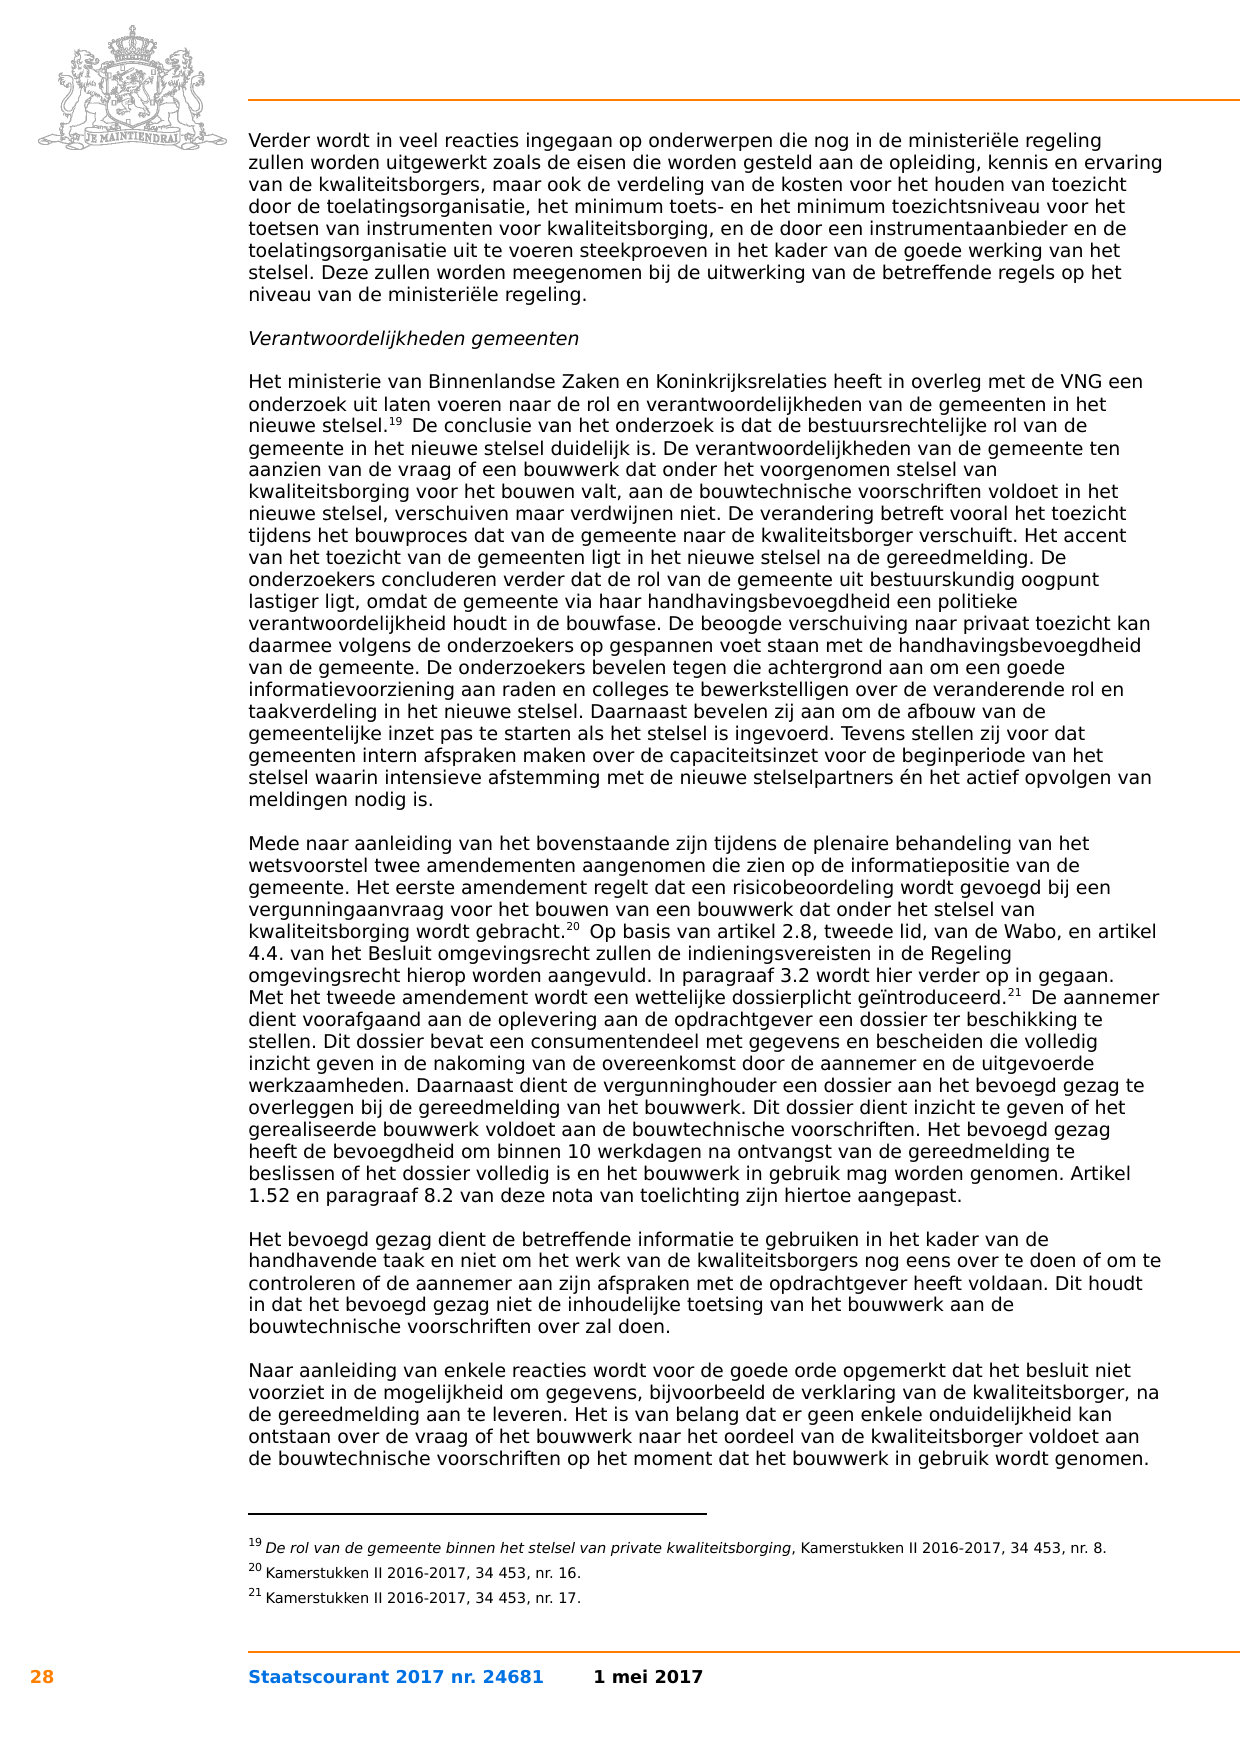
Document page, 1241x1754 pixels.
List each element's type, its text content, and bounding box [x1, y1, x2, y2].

subtitle Verantwoordelijkheden gemeenten [248, 328, 1163, 349]
text Mede naar aanleiding van het bovenstaande zijn tijdens de plenaire behandeling van het wetsvoorstel twee amendementen aangenomen die zien op de informatiepositie van de gemeente. Het eerste amendement regelt dat een risicobeoordeling wordt gevoegd bij een vergunningaanvraag voor het bouwen van een bouwwerk dat onder het stelsel van kwaliteitsborging wordt gebracht. Op basis van artikel 2.8, tweede lid, van de Wabo, en artikel 4.4. van het Besluit omgevingsrecht zullen de indieningsvereisten in de Regeling omgevingsrecht hierop worden aangevuld. In paragraaf 3.2 wordt hier verder op in gegaan. [248, 833, 1163, 987]
text Het bevoegd gezag dient de betreffende informatie te gebruiken in het kader van de handhavende taak en niet om het werk van de kwaliteitsborgers nog eens over te doen of om te controleren of de aannemer aan zijn afspraken met de opdrachtgever heeft voldaan. Dit houdt in dat het bevoegd gezag niet de inhoudelijke toetsing van het bouwwerk aan de bouwtechnische voorschriften over zal doen. [248, 1228, 1163, 1338]
text Het ministerie van Binnenlandse Zaken en Koninkrijksrelaties heeft in overleg met de VNG een onderzoek uit laten voeren naar de rol en verantwoordelijkheden van de gemeenten in het nieuwe stelsel. De conclusie van het onderzoek is dat de bestuursrechtelijke rol van de gemeente in het nieuwe stelsel duidelijk is. De verantwoordelijkheden van de gemeente ten aanzien van de vraag of een bouwwerk dat onder het voorgenomen stelsel van kwaliteitsborging voor het bouwen valt, aan de bouwtechnische voorschriften voldoet in het nieuwe stelsel, verschuiven maar verdwijnen niet. De verandering betreft vooral het toezicht tijdens het bouwproces dat van de gemeente naar de kwaliteitsborger verschuift. Het accent van het toezicht van de gemeenten ligt in het nieuwe stelsel na de gereedmelding. De onderzoekers concluderen verder dat de rol van de gemeente uit bestuurskundig oogpunt lastiger ligt, omdat de gemeente via haar handhavingsbevoegdheid een politieke verantwoordelijkheid houdt in de bouwfase. De beoogde verschuiving naar privaat toezicht kan daarmee volgens de onderzoekers op gespannen voet staan met de handhavingsbevoegdheid van de gemeente. De onderzoekers bevelen tegen die achtergrond aan om een goede informatievoorziening aan raden en colleges te bewerkstelligen over de veranderende rol en taakverdeling in het nieuwe stelsel. Daarnaast bevelen zij aan om de afbouw van de gemeentelijke inzet pas te starten als het stelsel is ingevoerd. Tevens stellen zij voor dat gemeenten intern afspraken maken over de capaciteitsinzet voor de beginperiode van het stelsel waarin intensieve afstemming met de nieuwe stelselpartners én het actief opvolgen van meldingen nodig is. [248, 371, 1163, 811]
text Verder wordt in veel reacties ingegaan op onderwerpen die nog in de ministeriële regeling zullen worden uitgewerkt zoals de eisen die worden gesteld aan de opleiding, kennis en ervaring van de kwaliteitsborgers, maar ook de verdeling van de kosten voor het houden van toezicht door de toelatingsorganisatie, het minimum toets- en het minimum toezichtsniveau voor het toetsen van instrumenten voor kwaliteitsborging, en de door een instrumentaanbieder en de toelatingsorganisatie uit te voeren steekproeven in het kader van de goede werking van het stelsel. Deze zullen worden meegenomen bij de uitwerking van de betreffende regels op het niveau van de ministeriële regeling. [248, 130, 1163, 306]
text Kamerstukken II 2016-2017, 34 453, nr. 16. [248, 1561, 1163, 1583]
picture [38, 25, 227, 150]
text Naar aanleiding van enkele reacties wordt voor de goede orde opgemerkt dat het besluit niet voorziet in de mogelijkheid om gegevens, bijvoorbeeld de verklaring van de kwaliteitsborger, na de gereedmelding aan te leveren. Het is van belang dat er geen enkele onduidelijkheid kan ontstaan over de vraag of het bouwwerk naar het oordeel van de kwaliteitsborger voldoet aan de bouwtechnische voorschriften op het moment dat het bouwwerk in gebruik wordt genomen. [248, 1360, 1163, 1470]
text Kamerstukken II 2016-2017, 34 453, nr. 17. [248, 1586, 1163, 1608]
text Met het tweede amendement wordt een wettelijke dossierplicht geïntroduceerd. De aannemer dient voorafgaand aan de oplevering aan de opdrachtgever een dossier ter beschikking te stellen. Dit dossier bevat een consumentendeel met gegevens en bescheiden die volledig inzicht geven in de nakoming van de overeenkomst door de aannemer en de uitgevoerde werkzaamheden. Daarnaast dient de vergunninghouder een dossier aan het bevoegd gezag te overleggen bij de gereedmelding van het bouwwerk. Dit dossier dient inzicht te geven of het gerealiseerde bouwwerk voldoet aan de bouwtechnische voorschriften. Het bevoegd gezag heeft de bevoegdheid om binnen 10 werkdagen na ontvangst van de gereedmelding te beslissen of het dossier volledig is en het bouwwerk in gebruik mag worden genomen. Artikel 1.52 en paragraaf 8.2 van deze nota van toelichting zijn hiertoe aangepast. [248, 987, 1163, 1207]
text De rol van de gemeente binnen het stelsel van private kwaliteitsborging, Kamerstukken II 2016-2017, 34 453, nr. 8. [248, 1536, 1163, 1558]
